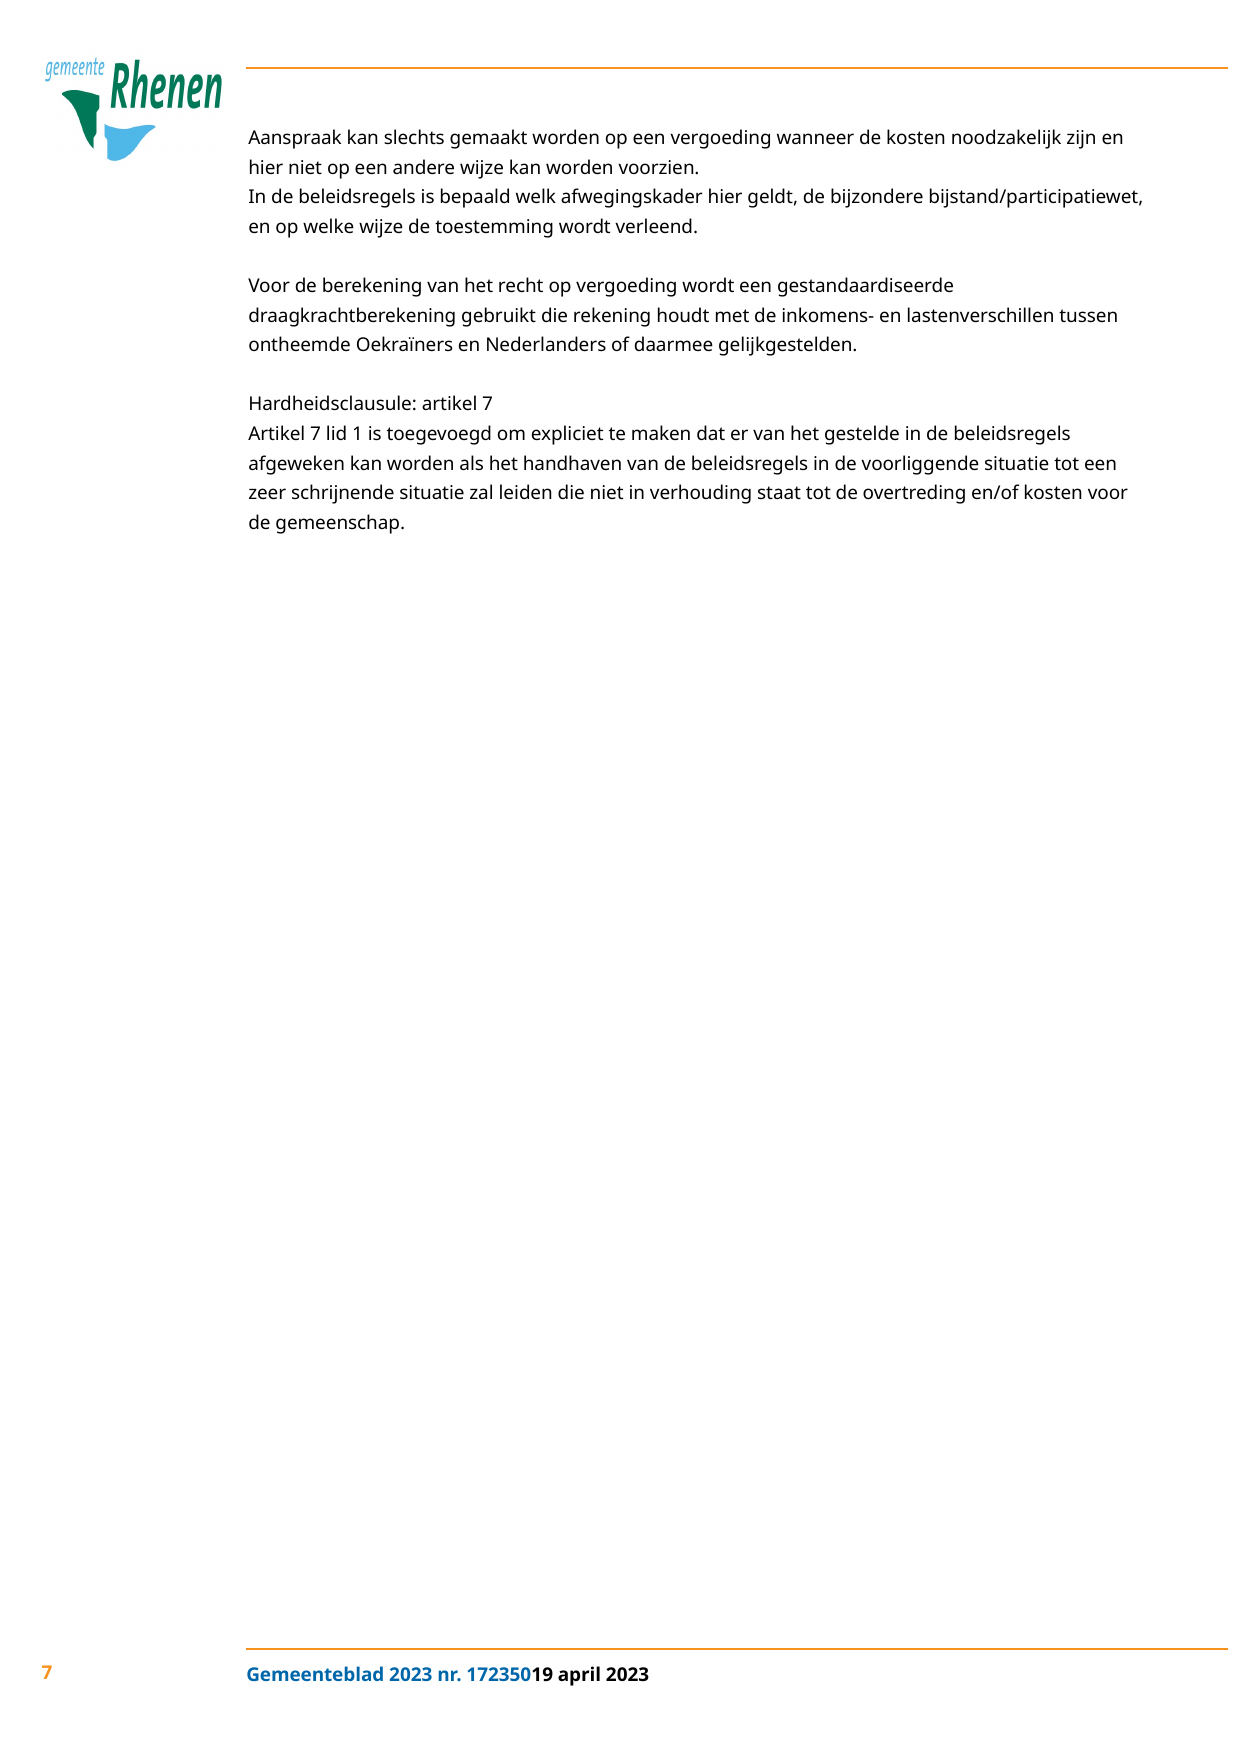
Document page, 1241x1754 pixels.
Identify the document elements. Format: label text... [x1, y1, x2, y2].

text Aanspraak kan slechts gemaakt worden op een vergoeding wanneer de kosten noodzakelijk zijn en hier niet op een andere wijze kan worden voorzien. [248, 124, 1152, 180]
text Voor de berekening van het recht op vergoeding wordt een gestandaardiseerde draagkrachtberekening gebruikt die rekening houdt met de inkomens- en lastenverschillen tussen ontheemde Oekraïners en Nederlanders of daarmee gelijkgestelden. [248, 272, 1152, 357]
text Hardheidsclausule: artikel 7 [248, 391, 1152, 416]
text In de beleidsregels is bepaald welk afwegingskader hier geldt, de bijzondere bijstand/participatiewet, en op welke wijze de toestemming wordt verleend. [248, 183, 1152, 239]
text Artikel 7 lid 1 is toegevoegd om expliciet te maken dat er van het gestelde in de beleidsregels afgeweken kan worden als het handhaven van de beleidsregels in de voorliggende situatie tot een zeer schrijnende situatie zal leiden die niet in verhouding staat tot de overtreding en/of kosten voor de gemeenschap. [248, 420, 1152, 535]
picture [41, 47, 231, 172]
